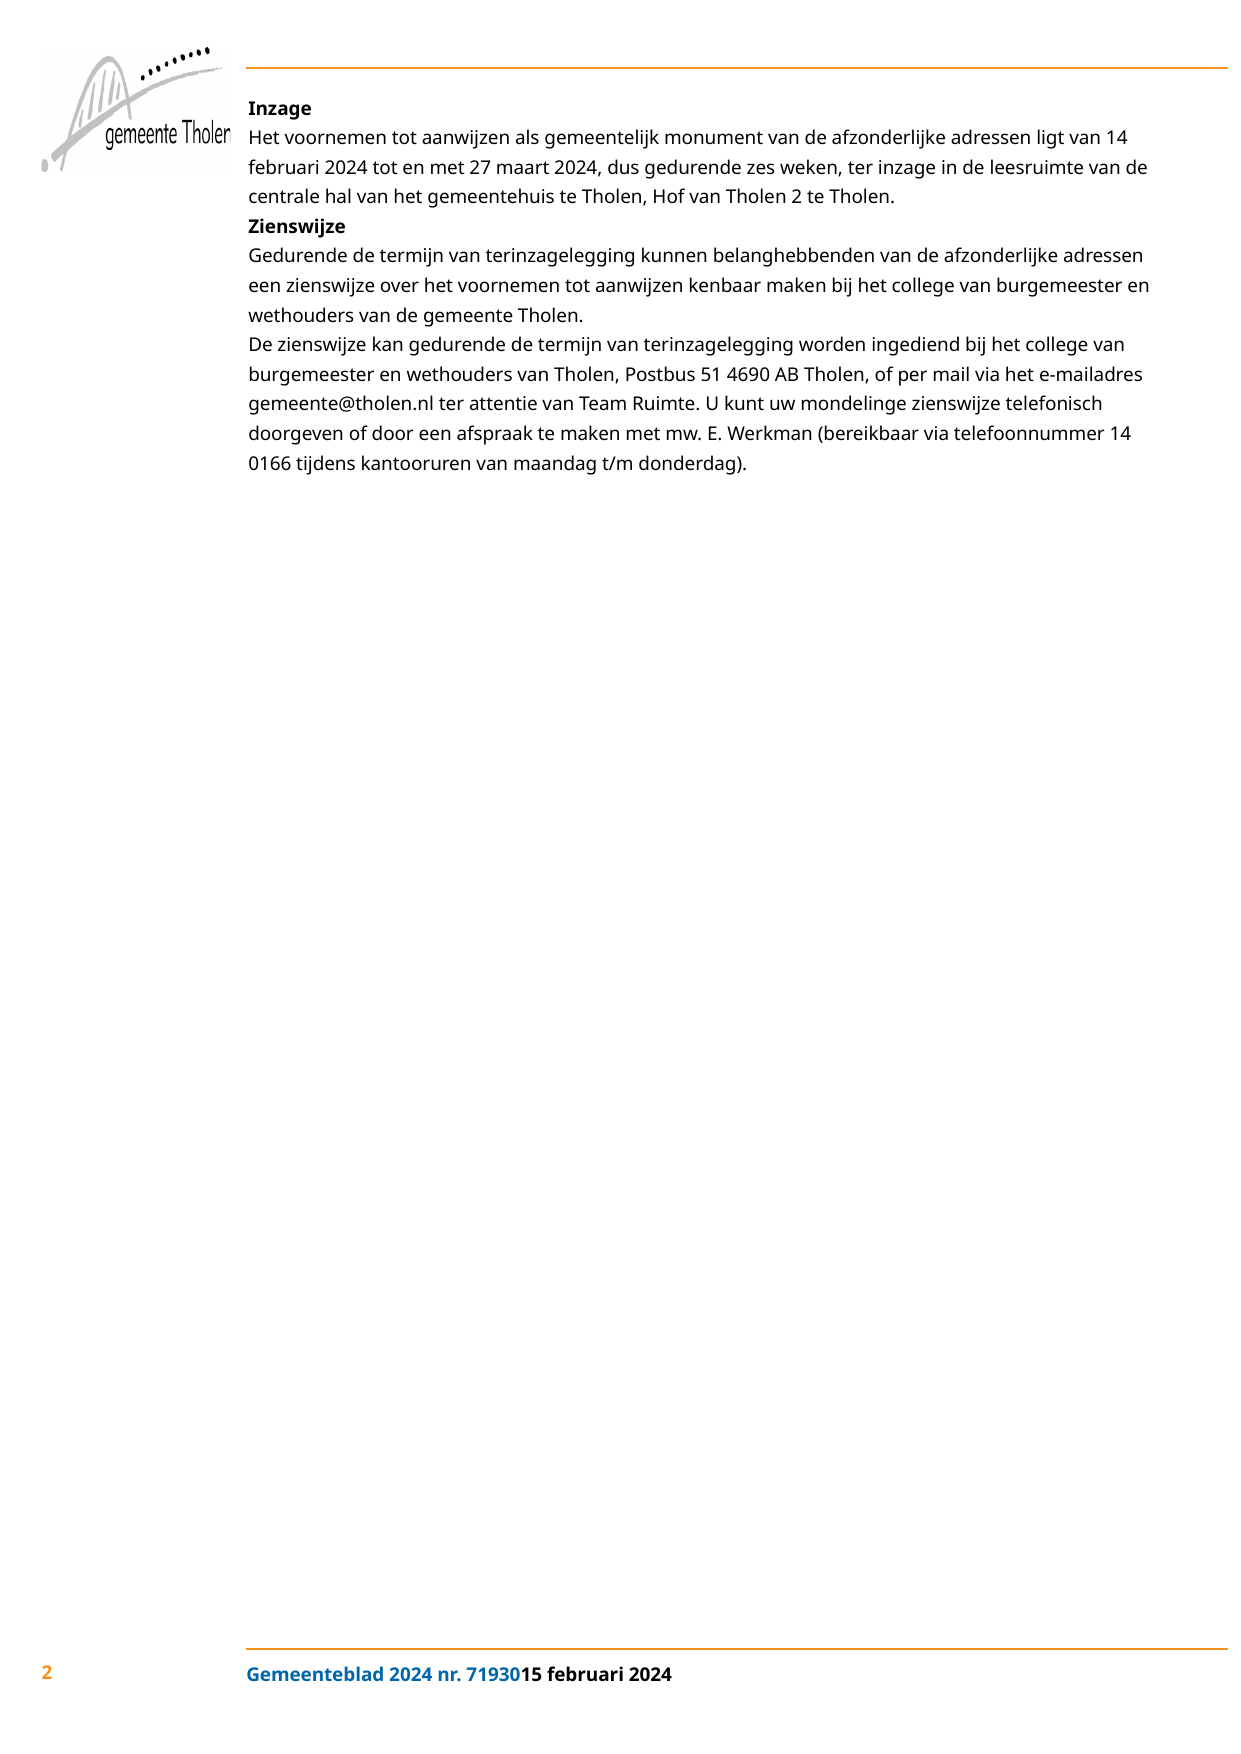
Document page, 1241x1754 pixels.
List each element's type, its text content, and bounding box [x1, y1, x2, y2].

text De zienswijze kan gedurende de termijn van terinzagelegging worden ingediend bij het college van burgemeester en wethouders van Tholen, Postbus 51 4690 AB Tholen, of per mail via het e-mailadres gemeente@tholen.nl ter attentie van Team Ruimte. U kunt uw mondelinge zienswijze telefonisch doorgeven of door een afspraak te maken met mw. E. Werkman (bereikbaar via telefoonnummer 14 0166 tijdens kantooruren van maandag t/m donderdag). [248, 331, 1152, 476]
text Inzage [248, 95, 1152, 121]
picture [41, 47, 231, 172]
text Gedurende de termijn van terinzagelegging kunnen belanghebbenden van de afzonderlijke adressen een zienswijze over het voornemen tot aanwijzen kenbaar maken bij het college van burgemeester en wethouders van de gemeente Tholen. [248, 243, 1152, 328]
text Zienswijze [248, 213, 1152, 239]
text Het voornemen tot aanwijzen als gemeentelijk monument van de afzonderlijke adressen ligt van 14 februari 2024 tot en met 27 maart 2024, dus gedurende zes weken, ter inzage in de leesruimte van de centrale hal van het gemeentehuis te Tholen, Hof van Tholen 2 te Tholen. [248, 124, 1152, 209]
